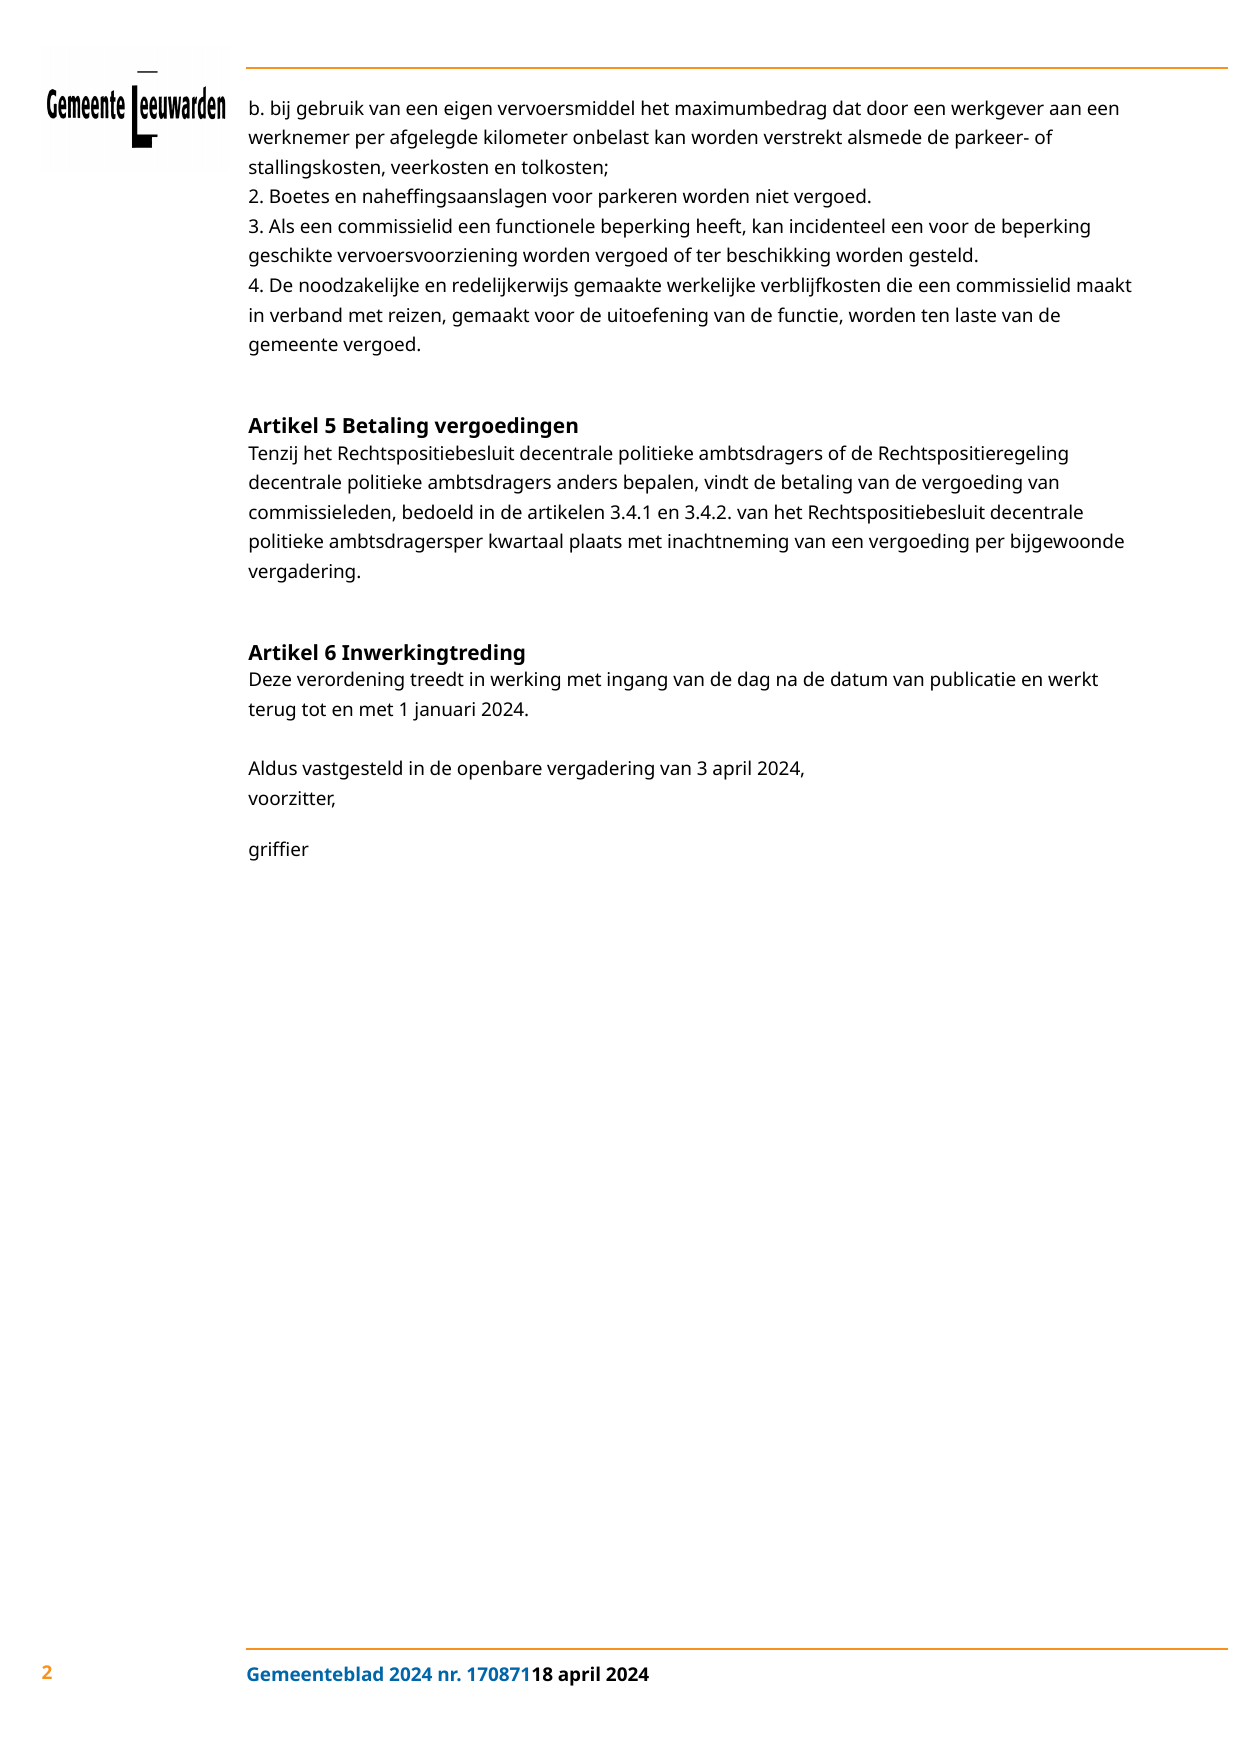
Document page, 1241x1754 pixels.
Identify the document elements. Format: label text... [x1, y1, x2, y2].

text 4. De noodzakelijke en redelijkerwijs gemaakte werkelijke verblijfkosten die een commissielid maakt in verband met reizen, gemaakt voor de uitoefening van de functie, worden ten laste van de gemeente vergoed. [248, 272, 1152, 357]
text Artikel 6 Inwerkingtreding [248, 638, 1152, 667]
text Artikel 5 Betaling vergoedingen [248, 411, 1152, 440]
text voorzitter, [248, 785, 1152, 811]
text Aldus vastgesteld in de openbare vergadering van 3 april 2024, [248, 755, 1152, 781]
text griffier [248, 836, 1152, 862]
picture [41, 47, 231, 172]
text Deze verordening treedt in werking met ingang van de dag na de datum van publicatie en werkt terug tot en met 1 januari 2024. [248, 667, 1152, 722]
text Tenzij het Rechtspositiebesluit decentrale politieke ambtsdragers of de Rechtspositieregeling decentrale politieke ambtsdragers anders bepalen, vindt de betaling van de vergoeding van commissieleden, bedoeld in de artikelen 3.4.1 en 3.4.2. van het Rechtspositiebesluit decentrale politieke ambtsdragersper kwartaal plaats met inachtneming van een vergoeding per bijgewoonde vergadering. [248, 440, 1152, 584]
text b. bij gebruik van een eigen vervoersmiddel het maximumbedrag dat door een werkgever aan een werknemer per afgelegde kilometer onbelast kan worden verstrekt alsmede de parkeer- of stallingskosten, veerkosten en tolkosten; [248, 95, 1152, 180]
text 3. Als een commissielid een functionele beperking heeft, kan incidenteel een voor de beperking geschikte vervoersvoorziening worden vergoed of ter beschikking worden gesteld. [248, 213, 1152, 268]
text 2. Boetes en naheffingsaanslagen voor parkeren worden niet vergoed. [248, 183, 1152, 209]
